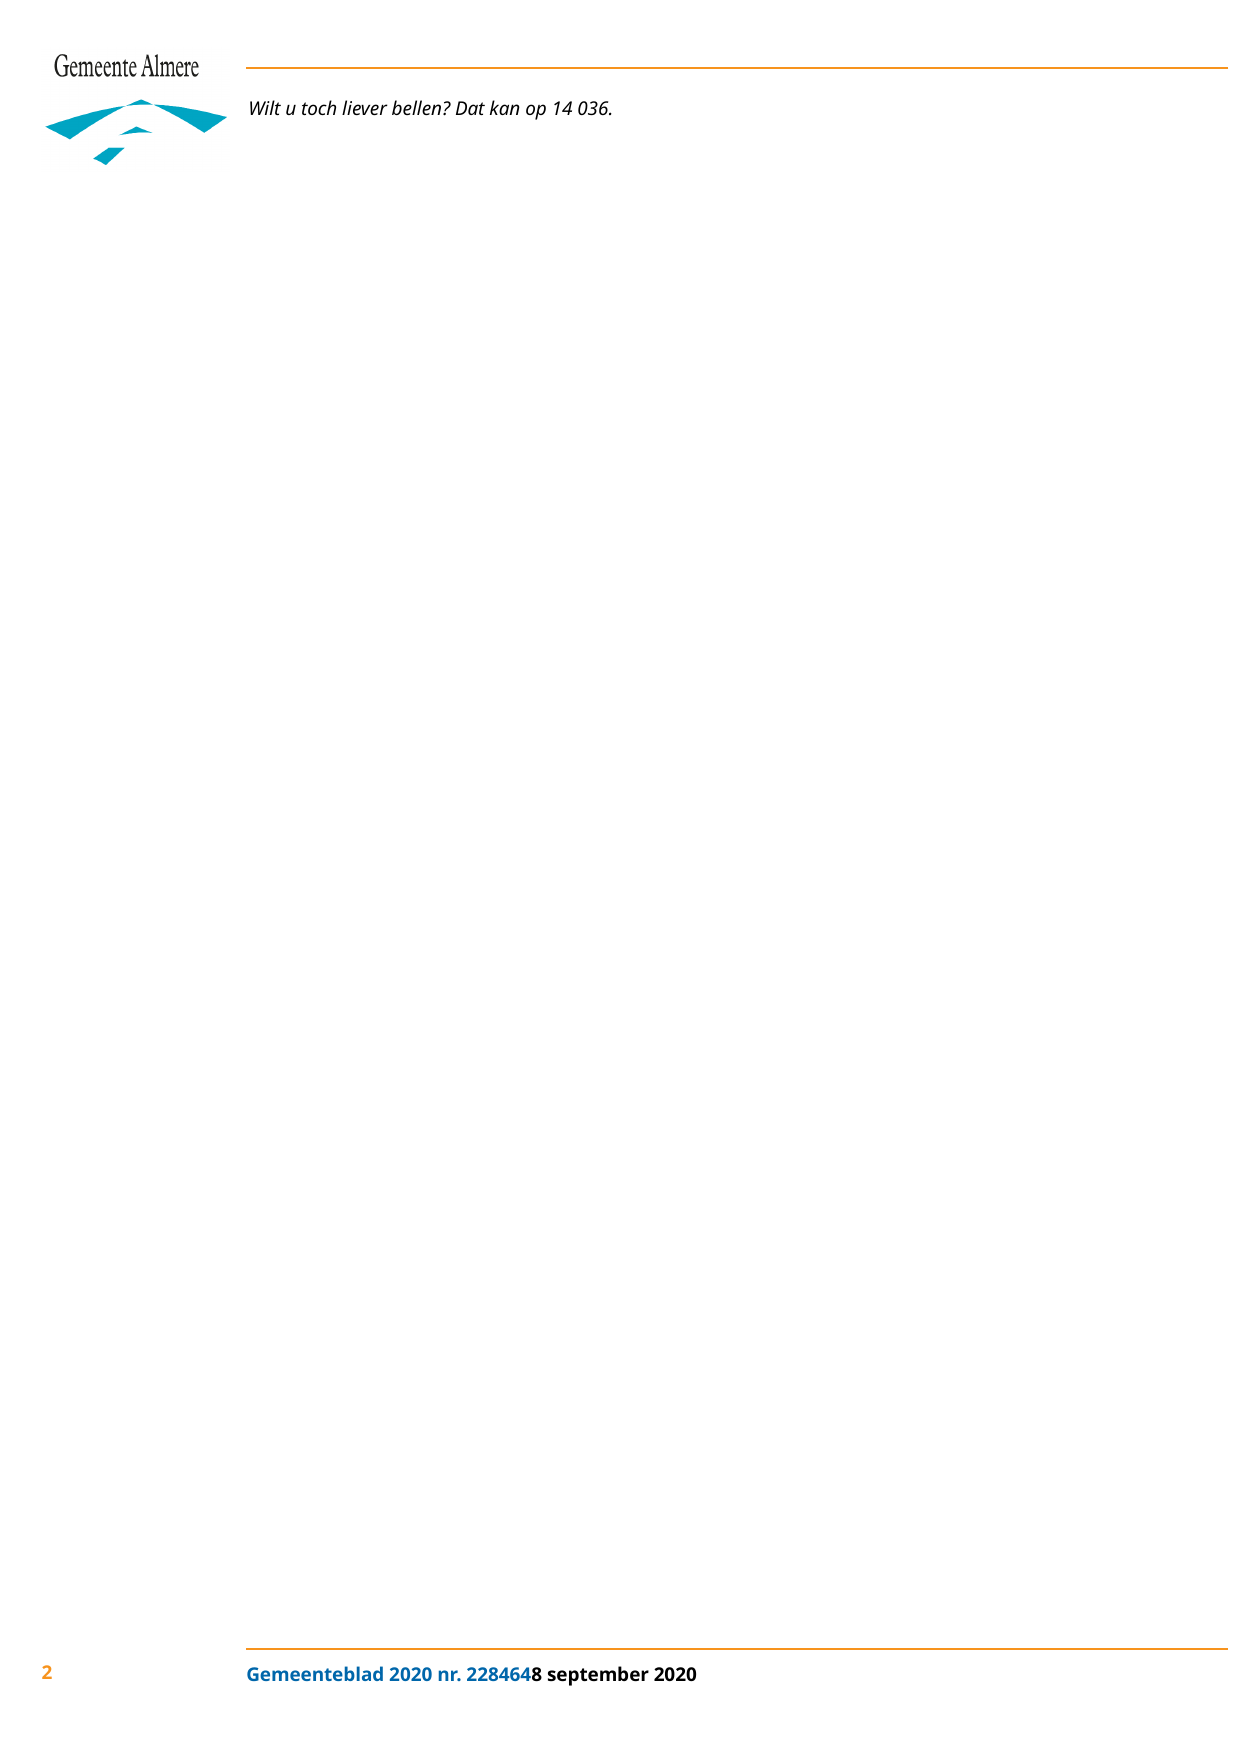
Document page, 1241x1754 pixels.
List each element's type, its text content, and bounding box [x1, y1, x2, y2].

text Wilt u toch liever bellen? Dat kan op 14 036. [248, 95, 1152, 121]
picture [41, 47, 231, 172]
